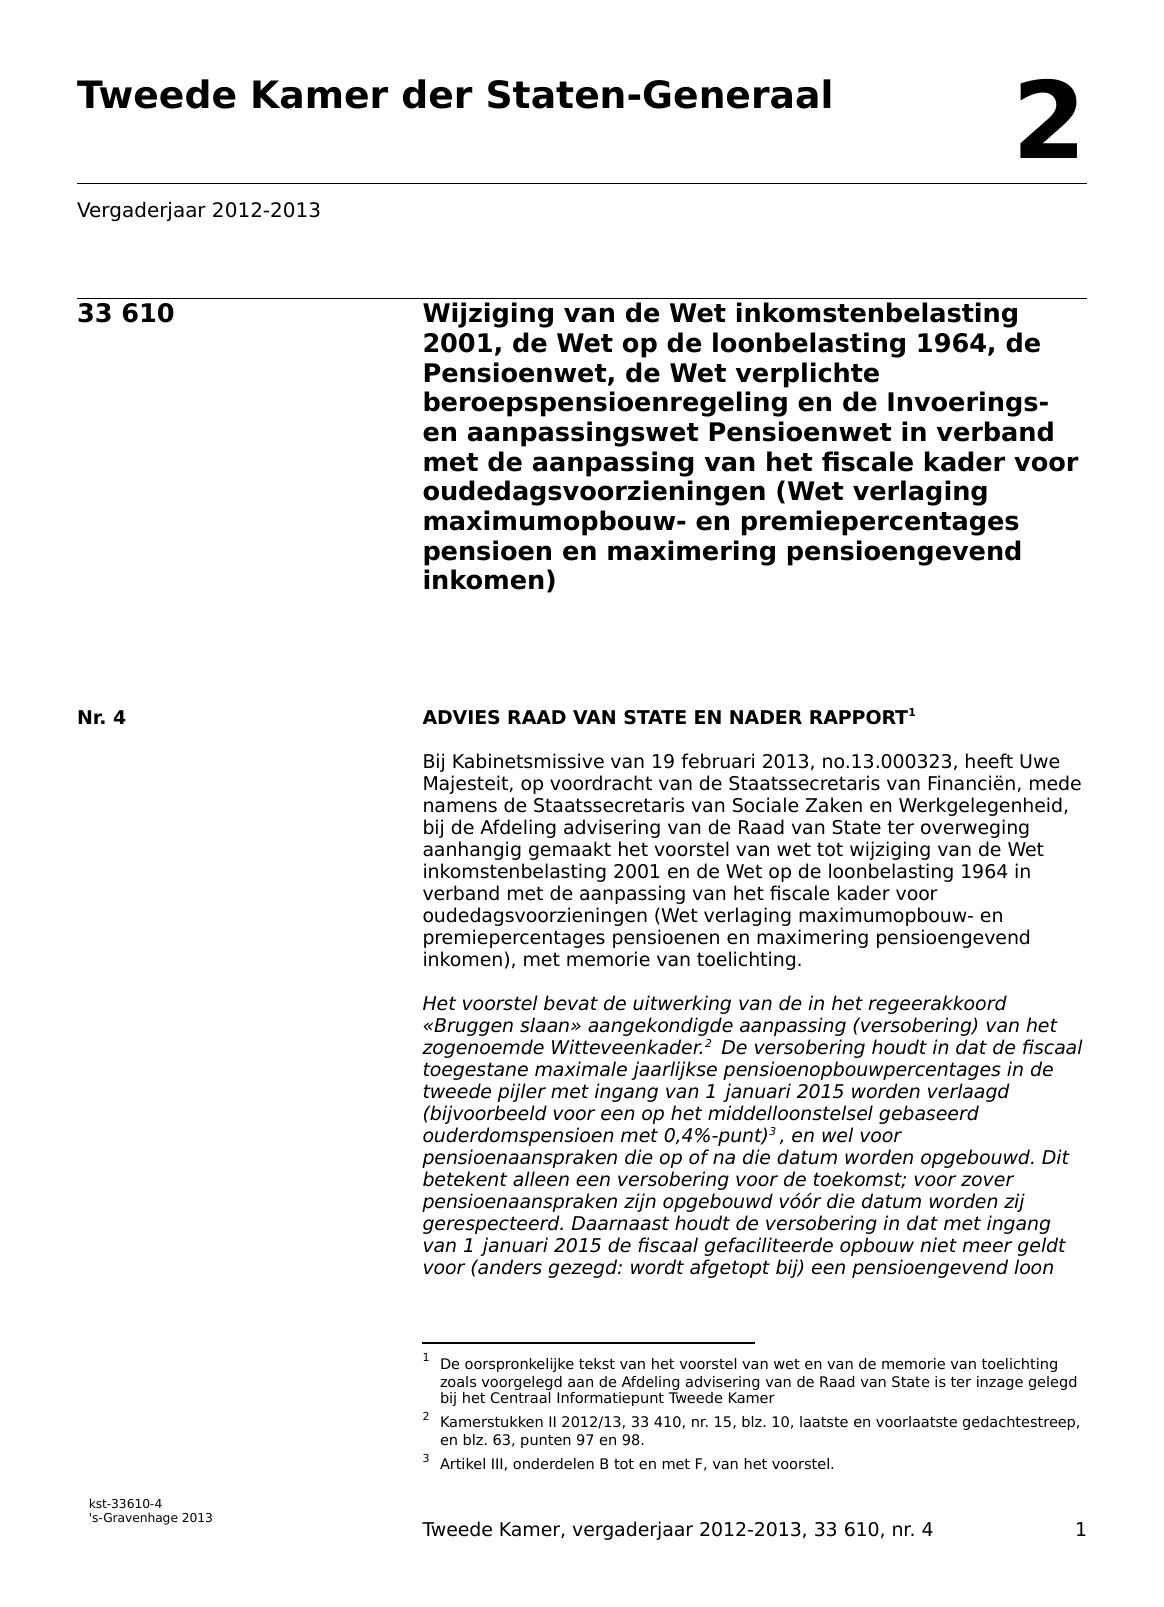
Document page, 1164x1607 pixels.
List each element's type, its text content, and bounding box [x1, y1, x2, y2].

text Bij Kabinetsmissive van 19 februari 2013, no.13.000323, heeft Uwe Majesteit, op voordracht van de Staatssecretaris van Financiën, mede namens de Staatssecretaris van Sociale Zaken en Werkgelegenheid, bij de Afdeling advisering van de Raad van State ter overweging aanhangig gemaakt het voorstel van wet tot wijziging van de Wet inkomstenbelasting 2001 en de Wet op de loonbelasting 1964 in verband met de aanpassing van het fiscale kader voor oudedagsvoorzieningen (Wet verlaging maximumopbouw- en premiepercentages pensioenen en maximering pensioengevend inkomen), met memorie van toelichting. [422, 751, 1087, 971]
subtitle Nr. 4 ADVIES RAAD VAN STATE EN NADER RAPPORT [77, 707, 1087, 729]
table_header 2 [886, 59, 1087, 183]
text De oorspronkelijke tekst van het voorstel van wet en van de memorie van toelichting zoals voorgelegd aan de Afdeling advisering van de Raad van State is ter inzage gelegd bij het Centraal Informatiepunt Tweede Kamer [422, 1352, 1087, 1407]
table_header Tweede Kamer der Staten-Generaal [77, 59, 886, 183]
subtitle 33 610 Wijziging van de Wet inkomstenbelasting 2001, de Wet op de loonbelasting 1964, de Pensioenwet, de Wet verplichte beroepspensioenregeling en de Invoerings- en aanpassingswet Pensioenwet in verband met de aanpassing van het fiscale kader voor oudedagsvoorzieningen (Wet verlaging maximumopbouw- en premiepercentages pensioen en maximering pensioengevend inkomen) [77, 299, 1087, 596]
text kst-33610-4 [88, 1497, 323, 1511]
table_cell Vergaderjaar 2012-2013 [77, 184, 1087, 298]
text Artikel III, onderdelen B tot en met F, van het voorstel. [422, 1452, 1087, 1474]
text Het voorstel bevat de uitwerking van de in het regeerakkoord «Bruggen slaan» aangekondigde aanpassing (versobering) van het zogenoemde Witteveenkader. De versobering houdt in dat de fiscaal toegestane maximale jaarlijkse pensioenopbouwpercentages in de tweede pijler met ingang van 1 januari 2015 worden verlaagd (bijvoorbeeld voor een op het middelloonstelsel gebaseerd ouderdomspensioen met 0,4%-punt), en wel voor pensioenaanspraken die op of na die datum worden opgebouwd. Dit betekent alleen een versobering voor de toekomst; voor zover pensioenaanspraken zijn opgebouwd vóór die datum worden zij gerespecteerd. Daarnaast houdt de versobering in dat met ingang van 1 januari 2015 de fiscaal gefaciliteerde opbouw niet meer geldt voor (anders gezegd: wordt afgetopt bij) een pensioengevend loon [422, 993, 1087, 1279]
text 's-Gravenhage 2013 [88, 1511, 323, 1525]
text Kamerstukken II 2012/13, 33 410, nr. 15, blz. 10, laatste en voorlaatste gedachtestreep, en blz. 63, punten 97 en 98. [422, 1410, 1087, 1449]
